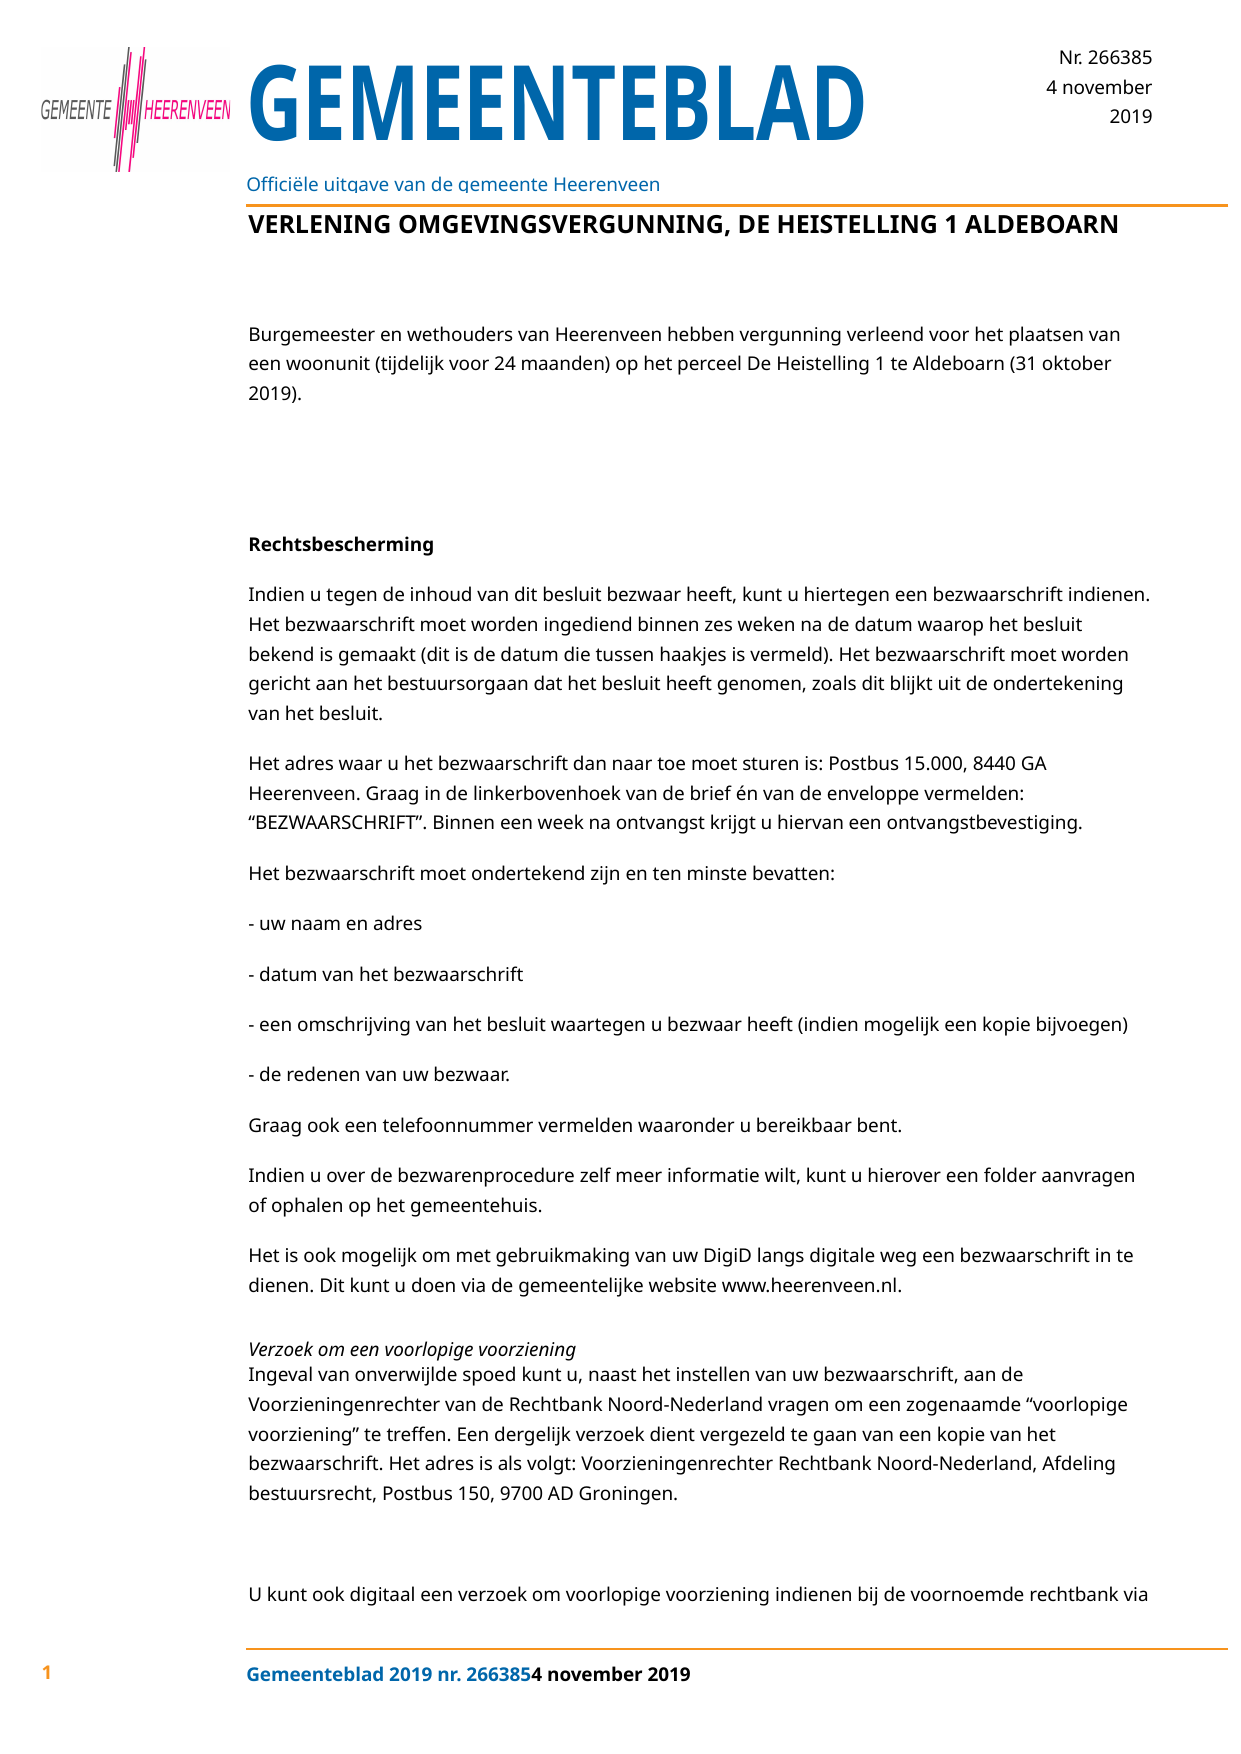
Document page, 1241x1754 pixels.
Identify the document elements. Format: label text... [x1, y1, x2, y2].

text Rechtsbescherming [248, 531, 1152, 557]
text Indien u over de bezwarenprocedure zelf meer informatie wilt, kunt u hierover een folder aanvragen of ophalen op het gemeentehuis. [248, 1162, 1152, 1218]
text Het adres waar u het bezwaarschrift dan naar toe moet sturen is: Postbus 15.000, 8440 GA Heerenveen. Graag in de linkerbovenhoek van de brief én van de enveloppe vermelden: “BEZWAARSCHRIFT”. Binnen een week na ontvangst krijgt u hiervan een ontvangstbevestiging. [248, 750, 1152, 835]
text Ingeval van onverwijlde spoed kunt u, naast het instellen van uw bezwaarschrift, aan de Voorzieningenrechter van de Rechtbank Noord-Nederland vragen om een zogenaamde “voorlopige voorziening” te treffen. Een dergelijk verzoek dient vergezeld te gaan van een kopie van het bezwaarschrift. Het adres is als volgt: Voorzieningenrechter Rechtbank Noord-Nederland, Afdeling bestuursrecht, Postbus 150, 9700 AD Groningen. [248, 1362, 1152, 1506]
text - datum van het bezwaarschrift [248, 961, 1152, 986]
text Indien u tegen de inhoud van dit besluit bezwaar heeft, kunt u hiertegen een bezwaarschrift indienen. Het bezwaarschrift moet worden ingediend binnen zes weken na de datum waarop het besluit bekend is gemaakt (dit is de datum die tussen haakjes is vermeld). Het bezwaarschrift moet worden gericht aan het bestuursorgaan dat het besluit heeft genomen, zoals dit blijkt uit de ondertekening van het besluit. [248, 582, 1152, 726]
text Het bezwaarschrift moet ondertekend zijn en ten minste bevatten: [248, 860, 1152, 886]
text Het is ook mogelijk om met gebruikmaking van uw DigiD langs digitale weg een bezwaarschrift in te dienen. Dit kunt u doen via de gemeentelijke website www.heerenveen.nl. [248, 1242, 1152, 1298]
text - de redenen van uw bezwaar. [248, 1062, 1152, 1087]
text - een omschrijving van het besluit waartegen u bezwaar heeft (indien mogelijk een kopie bijvoegen) [248, 1011, 1152, 1037]
picture [41, 47, 231, 172]
text U kunt ook digitaal een verzoek om voorlopige voorziening indienen bij de voornoemde rechtbank via [248, 1581, 1152, 1607]
text - uw naam en adres [248, 910, 1152, 936]
text Verzoek om een voorlopige voorziening [248, 1336, 1152, 1362]
text VERLENING OMGEVINGSVERGUNNING, DE HEISTELLING 1 ALDEBOARN [248, 207, 1152, 241]
text Graag ook een telefoonnummer vermelden waaronder u bereikbaar bent. [248, 1112, 1152, 1138]
text Burgemeester en wethouders van Heerenveen hebben vergunning verleend voor het plaatsen van een woonunit (tijdelijk voor 24 maanden) op het perceel De Heistelling 1 te Aldeboarn (31 oktober 2019). [248, 321, 1152, 406]
